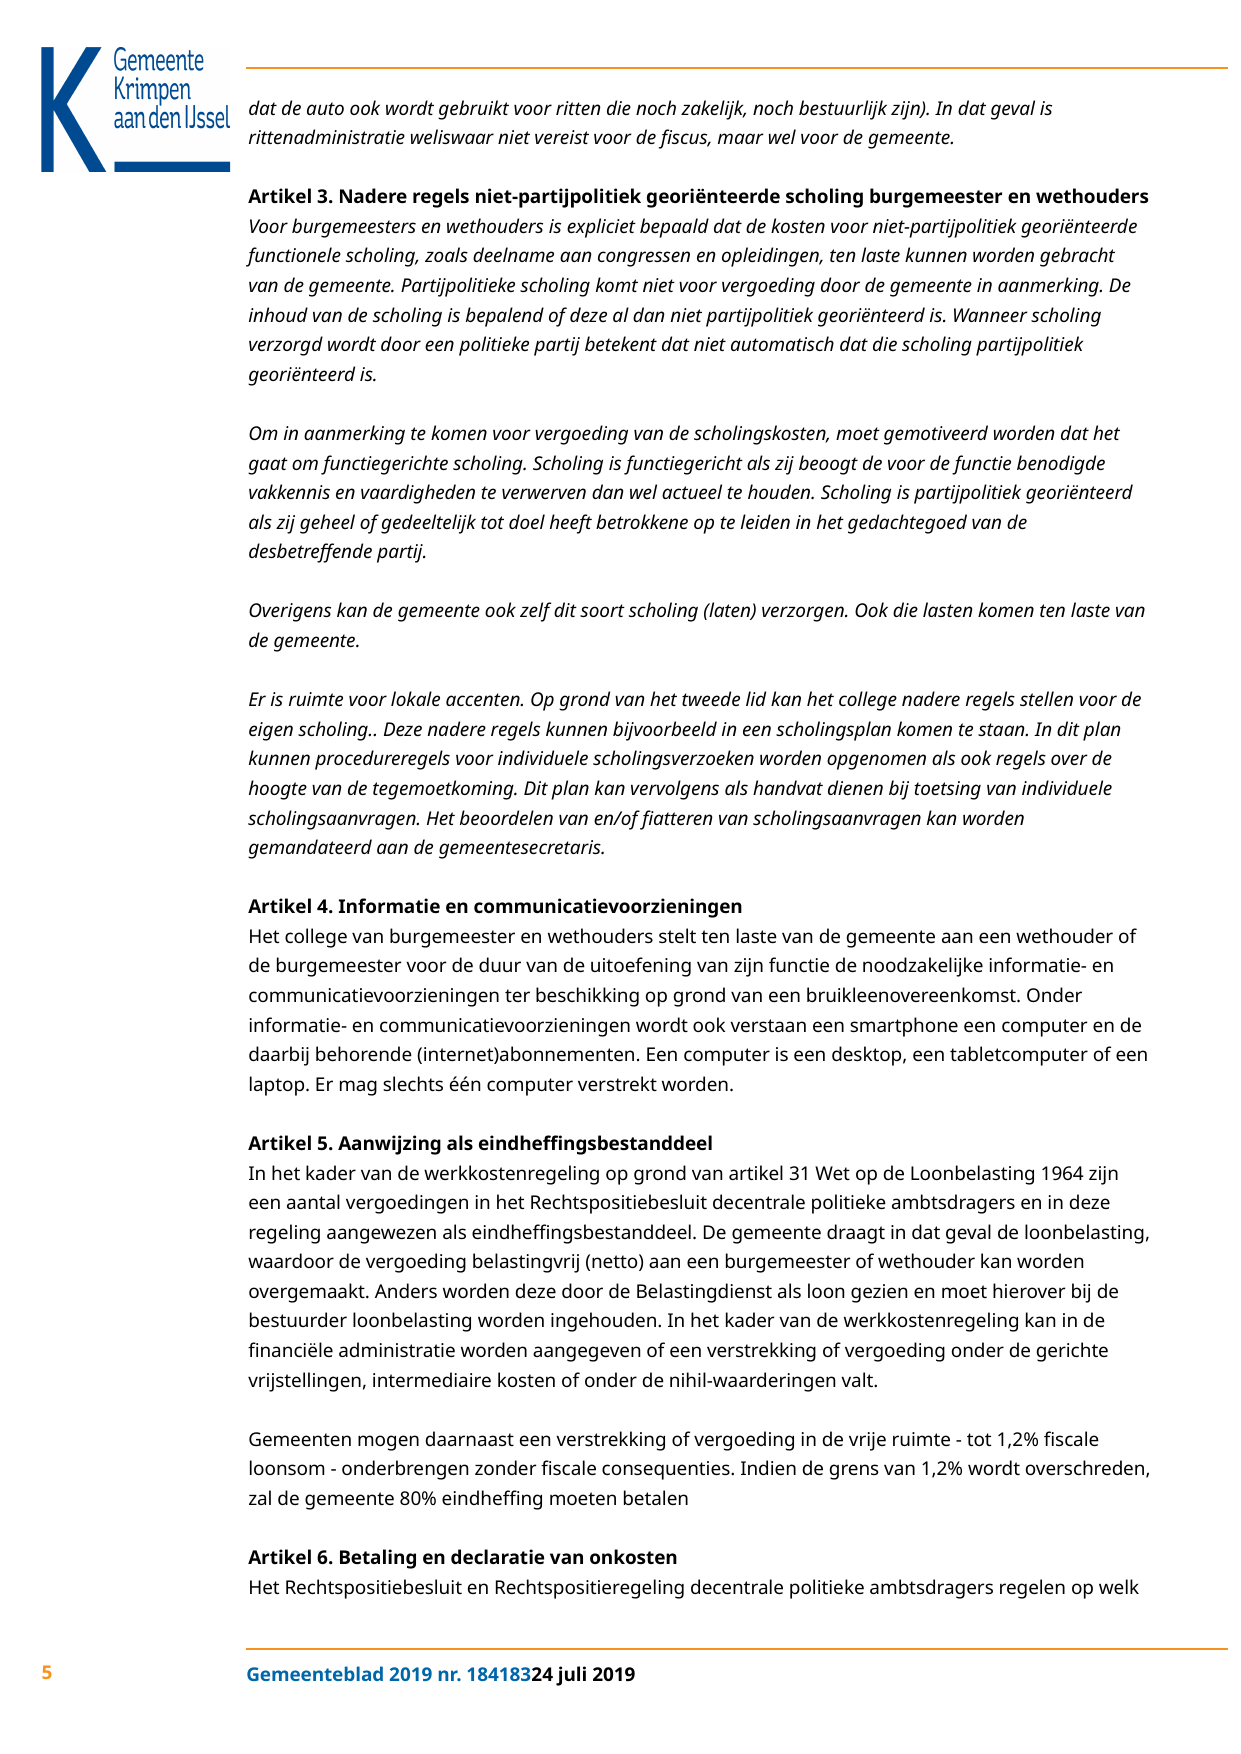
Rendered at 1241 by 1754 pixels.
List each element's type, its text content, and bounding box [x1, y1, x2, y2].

text Artikel 6. Betaling en declaratie van onkosten [248, 1544, 1152, 1570]
text Gemeenten mogen daarnaast een verstrekking of vergoeding in de vrije ruimte - tot 1,2% fiscale loonsom - onderbrengen zonder fiscale consequenties. Indien de grens van 1,2% wordt overschreden, zal de gemeente 80% eindheffing moeten betalen [248, 1426, 1152, 1511]
text Het Rechtspositiebesluit en Rechtspositieregeling decentrale politieke ambtsdragers regelen op welk [248, 1574, 1152, 1600]
text Artikel 5. Aanwijzing als eindheffingsbestanddeel [248, 1130, 1152, 1156]
picture [41, 47, 231, 172]
text Het college van burgemeester en wethouders stelt ten laste van de gemeente aan een wethouder of de burgemeester voor de duur van de uitoefening van zijn functie de noodzakelijke informatie- en communicatievoorzieningen ter beschikking op grond van een bruikleenovereenkomst. Onder informatie- en communicatievoorzieningen wordt ook verstaan een smartphone een computer en de daarbij behorende (internet)abonnementen. Een computer is een desktop, een tabletcomputer of een laptop. Er mag slechts één computer verstrekt worden. [248, 923, 1152, 1097]
text Voor burgemeesters en wethouders is expliciet bepaald dat de kosten voor niet-partijpolitiek georiënteerde functionele scholing, zoals deelname aan congressen en opleidingen, ten laste kunnen worden gebracht van de gemeente. Partijpolitieke scholing komt niet voor vergoeding door de gemeente in aanmerking. De inhoud van de scholing is bepalend of deze al dan niet partijpolitiek georiënteerd is. Wanneer scholing verzorgd wordt door een politieke partij betekent dat niet automatisch dat die scholing partijpolitiek georiënteerd is. [248, 213, 1152, 387]
text Overigens kan de gemeente ook zelf dit soort scholing (laten) verzorgen. Ook die lasten komen ten laste van de gemeente. [248, 598, 1152, 653]
text Er is ruimte voor lokale accenten. Op grond van het tweede lid kan het college nadere regels stellen voor de eigen scholing.. Deze nadere regels kunnen bijvoorbeeld in een scholingsplan komen te staan. In dit plan kunnen procedureregels voor individuele scholingsverzoeken worden opgenomen als ook regels over de hoogte van de tegemoetkoming. Dit plan kan vervolgens als handvat dienen bij toetsing van individuele scholingsaanvragen. Het beoordelen van en/of fiatteren van scholingsaanvragen kan worden gemandateerd aan de gemeentesecretaris. [248, 686, 1152, 860]
text Artikel 3. Nadere regels niet-partijpolitiek georiënteerde scholing burgemeester en wethouders [248, 183, 1152, 209]
text In het kader van de werkkostenregeling op grond van artikel 31 Wet op de Loonbelasting 1964 zijn een aantal vergoedingen in het Rechtspositiebesluit decentrale politieke ambtsdragers en in deze regeling aangewezen als eindheffingsbestanddeel. De gemeente draagt in dat geval de loonbelasting, waardoor de vergoeding belastingvrij (netto) aan een burgemeester of wethouder kan worden overgemaakt. Anders worden deze door de Belastingdienst als loon gezien en moet hierover bij de bestuurder loonbelasting worden ingehouden. In het kader van de werkkostenregeling kan in de financiële administratie worden aangegeven of een verstrekking of vergoeding onder de gerichte vrijstellingen, intermediaire kosten of onder de nihil-waarderingen valt. [248, 1160, 1152, 1393]
text dat de auto ook wordt gebruikt voor ritten die noch zakelijk, noch bestuurlijk zijn). In dat geval is rittenadministratie weliswaar niet vereist voor de fiscus, maar wel voor de gemeente. [248, 95, 1152, 150]
text Om in aanmerking te komen voor vergoeding van de scholingskosten, moet gemotiveerd worden dat het gaat om functiegerichte scholing. Scholing is functiegericht als zij beoogt de voor de functie benodigde vakkennis en vaardigheden te verwerven dan wel actueel te houden. Scholing is partijpolitiek georiënteerd als zij geheel of gedeeltelijk tot doel heeft betrokkene op te leiden in het gedachtegoed van de desbetreffende partij. [248, 420, 1152, 564]
text Artikel 4. Informatie en communicatievoorzieningen [248, 893, 1152, 919]
